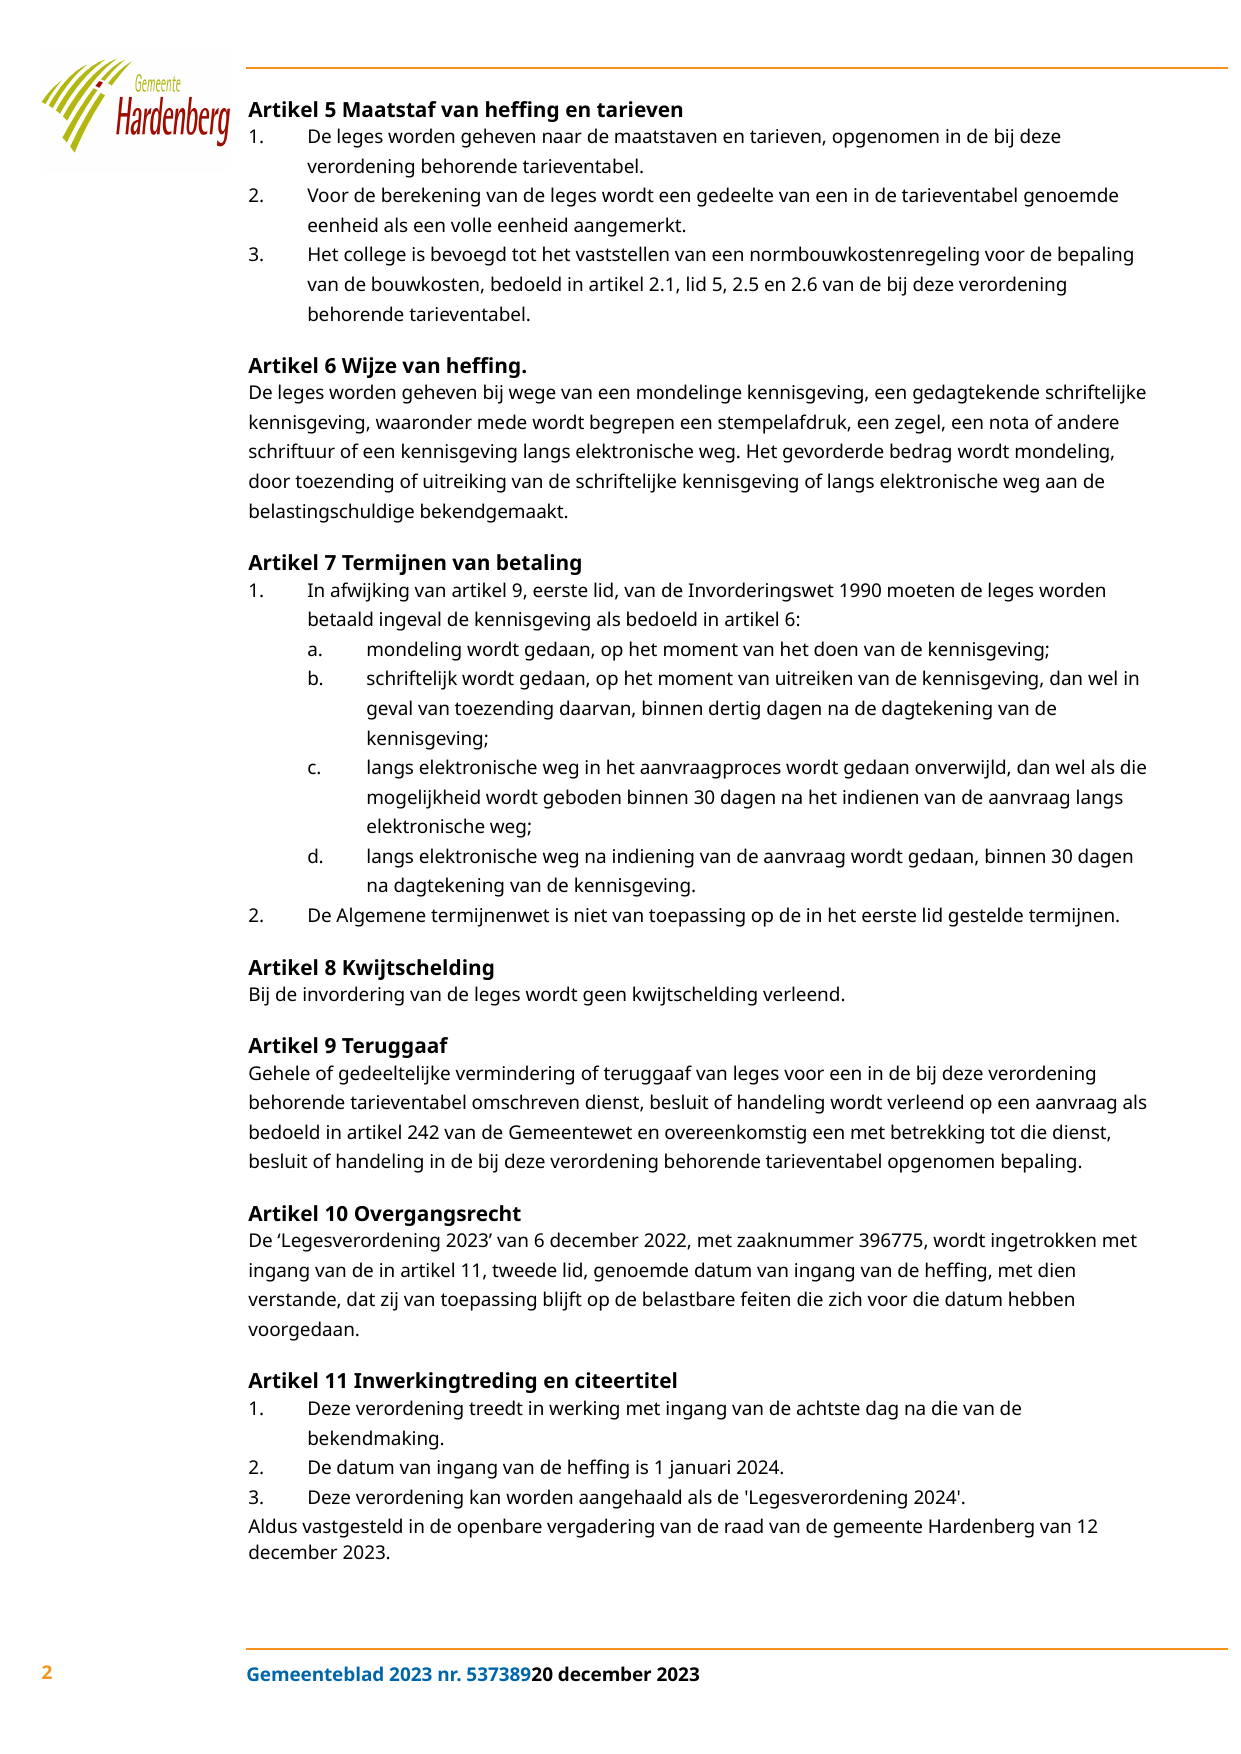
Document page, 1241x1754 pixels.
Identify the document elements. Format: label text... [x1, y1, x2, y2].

list Deze verordening kan worden aangehaald als de 'Legesverordening 2024'. [248, 1484, 1152, 1509]
list Voor de berekening van de leges wordt een gedeelte van een in de tarieventabel genoemde eenheid als een volle eenheid aangemerkt. [248, 182, 1152, 238]
text Artikel 9 Teruggaaf [248, 1031, 1152, 1060]
text Gehele of gedeeltelijke vermindering of teruggaaf van leges voor een in de bij deze verordening behorende tarieventabel omschreven dienst, besluit of handeling wordt verleend op een aanvraag als bedoeld in artikel 242 van de Gemeentewet en overeenkomstig een met betrekking tot die dienst, besluit of handeling in de bij deze verordening behorende tarieventabel opgenomen bepaling. [248, 1060, 1152, 1174]
list mondeling wordt gedaan, op het moment van het doen van de kennisgeving; [307, 636, 1152, 662]
list Deze verordening treedt in werking met ingang van de achtste dag na die van de bekendmaking. [248, 1395, 1152, 1450]
text Artikel 10 Overgangsrecht [248, 1199, 1152, 1227]
list De datum van ingang van de heffing is 1 januari 2024. [248, 1454, 1152, 1480]
list In afwijking van artikel 9, eerste lid, van de Invorderingswet 1990 moeten de leges worden betaald ingeval de kennisgeving als bedoeld in artikel 6: [248, 577, 1152, 632]
text Artikel 8 Kwijtschelding [248, 953, 1152, 981]
text De leges worden geheven bij wege van een mondelinge kennisgeving, een gedagtekende schriftelijke kennisgeving, waaronder mede wordt begrepen een stempelafdruk, een zegel, een nota of andere schriftuur of een kennisgeving langs elektronische weg. Het gevorderde bedrag wordt mondeling, door toezending of uitreiking van de schriftelijke kennisgeving of langs elektronische weg aan de belastingschuldige bekendgemaakt. [248, 379, 1152, 524]
list langs elektronische weg na indiening van de aanvraag wordt gedaan, binnen 30 dagen na dagtekening van de kennisgeving. [307, 843, 1152, 898]
list De leges worden geheven naar de maatstaven en tarieven, opgenomen in de bij deze verordening behorende tarieventabel. [248, 123, 1152, 178]
picture [41, 47, 231, 172]
text Artikel 7 Termijnen van betaling [248, 548, 1152, 577]
list Het college is bevoegd tot het vaststellen van een normbouwkostenregeling voor de bepaling van de bouwkosten, bedoeld in artikel 2.1, lid 5, 2.5 en 2.6 van de bij deze verordening behorende tarieventabel. [248, 242, 1152, 326]
list schriftelijk wordt gedaan, op het moment van uitreiken van de kennisgeving, dan wel in geval van toezending daarvan, binnen dertig dagen na de dagtekening van de kennisgeving; [307, 666, 1152, 750]
text Artikel 11 Inwerkingtreding en citeertitel [248, 1367, 1152, 1395]
text Artikel 5 Maatstaf van heffing en tarieven [248, 95, 1152, 123]
text Bij de invordering van de leges wordt geen kwijtschelding verleend. [248, 981, 1152, 1007]
text Aldus vastgesteld in de openbare vergadering van de raad van de gemeente Hardenberg van 12 december 2023. [248, 1513, 1152, 1565]
text Artikel 6 Wijze van heffing. [248, 351, 1152, 379]
list langs elektronische weg in het aanvraagproces wordt gedaan onverwijld, dan wel als die mogelijkheid wordt geboden binnen 30 dagen na het indienen van de aanvraag langs elektronische weg; [307, 754, 1152, 839]
text De ‘Legesverordening 2023’ van 6 december 2022, met zaaknummer 396775, wordt ingetrokken met ingang van de in artikel 11, tweede lid, genoemde datum van ingang van de heffing, met dien verstande, dat zij van toe­passing blijft op de belastbare feiten die zich voor die datum hebben voorgedaan. [248, 1227, 1152, 1342]
list De Algemene termijnenwet is niet van toepassing op de in het eerste lid gestelde termijnen. [248, 902, 1152, 928]
